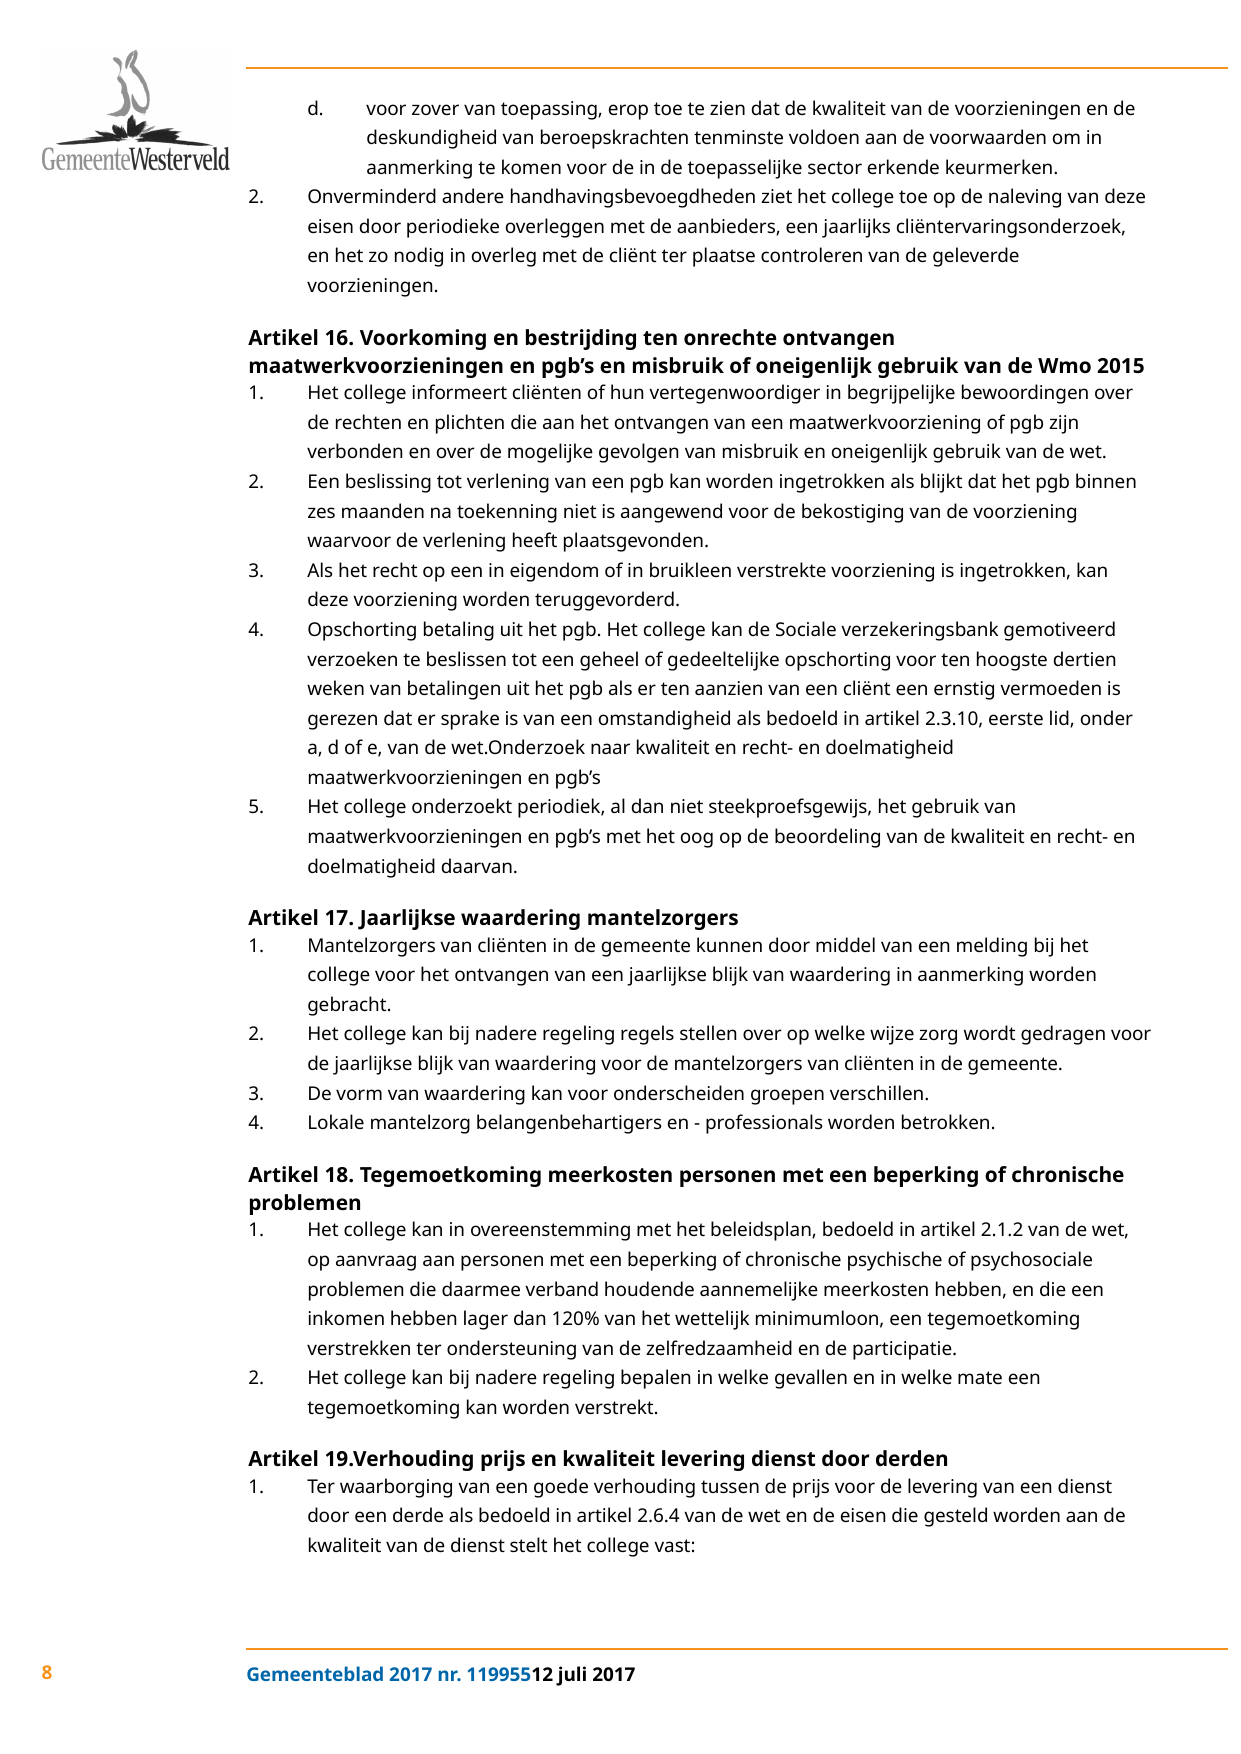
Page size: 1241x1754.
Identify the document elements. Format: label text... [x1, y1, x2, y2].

list Het college informeert cliënten of hun vertegenwoordiger in begrijpelijke bewoordingen over de rechten en plichten die aan het ontvangen van een maatwerkvoorziening of pgb zijn verbonden en over de mogelijke gevolgen van misbruik en oneigenlijk gebruik van de wet. [248, 379, 1152, 464]
list Lokale mantelzorg belangenbehartigers en - professionals worden betrokken. [248, 1109, 1152, 1135]
text Artikel 17. Jaarlijkse waardering mantelzorgers [248, 903, 1152, 932]
list Als het recht op een in eigendom of in bruikleen verstrekte voorziening is ingetrokken, kan deze voorziening worden teruggevorderd. [248, 557, 1152, 612]
list De vorm van waardering kan voor onderscheiden groepen verschillen. [248, 1080, 1152, 1105]
list Onverminderd andere handhavingsbevoegdheden ziet het college toe op de naleving van deze eisen door periodieke overleggen met de aanbieders, een jaarlijks cliëntervaringsonderzoek, en het zo nodig in overleg met de cliënt ter plaatse controleren van de geleverde voorzieningen. [248, 183, 1152, 298]
text Artikel 18. Tegemoetkoming meerkosten personen met een beperking of chronische problemen [248, 1160, 1152, 1217]
text Artikel 19.Verhouding prijs en kwaliteit levering dienst door derden [248, 1444, 1152, 1473]
list Het college onderzoekt periodiek, al dan niet steekproefsgewijs, het gebruik van maatwerkvoorzieningen en pgb’s met het oog op de beoordeling van de kwaliteit en recht- en doelmatigheid daarvan. [248, 794, 1152, 879]
list Het college kan bij nadere regeling regels stellen over op welke wijze zorg wordt gedragen voor de jaarlijkse blijk van waardering voor de mantelzorgers van cliënten in de gemeente. [248, 1021, 1152, 1076]
list voor zover van toepassing, erop toe te zien dat de kwaliteit van de voorzieningen en de deskundigheid van beroepskrachten tenminste voldoen aan de voorwaarden om in aanmerking te komen voor de in de toepasselijke sector erkende keurmerken. [307, 95, 1152, 180]
text Artikel 16. Voorkoming en bestrijding ten onrechte ontvangen maatwerkvoorzieningen en pgb’s en misbruik of oneigenlijk gebruik van de Wmo 2015 [248, 323, 1152, 379]
list Een beslissing tot verlening van een pgb kan worden ingetrokken als blijkt dat het pgb binnen zes maanden na toekenning niet is aangewend voor de bekostiging van de voorziening waarvoor de verlening heeft plaatsgevonden. [248, 468, 1152, 553]
list Opschorting betaling uit het pgb. Het college kan de Sociale verzekeringsbank gemotiveerd verzoeken te beslissen tot een geheel of gedeeltelijke opschorting voor ten hoogste dertien weken van betalingen uit het pgb als er ten aanzien van een cliënt een ernstig vermoeden is gerezen dat er sprake is van een omstandigheid als bedoeld in artikel 2.3.10, eerste lid, onder a, d of e, van de wet.Onderzoek naar kwaliteit en recht- en doelmatigheid maatwerkvoorzieningen en pgb’s [248, 616, 1152, 790]
picture [41, 47, 231, 172]
list Het college kan in overeenstemming met het beleidsplan, bedoeld in artikel 2.1.2 van de wet, op aanvraag aan personen met een beperking of chronische psychische of psychosociale problemen die daarmee verband houdende aannemelijke meerkosten hebben, en die een inkomen hebben lager dan 120% van het wettelijk minimumloon, een tegemoetkoming verstrekken ter ondersteuning van de zelfredzaamheid en de participatie. [248, 1217, 1152, 1361]
list Mantelzorgers van cliënten in de gemeente kunnen door middel van een melding bij het college voor het ontvangen van een jaarlijkse blijk van waardering in aanmerking worden gebracht. [248, 932, 1152, 1017]
list Het college kan bij nadere regeling bepalen in welke gevallen en in welke mate een tegemoetkoming kan worden verstrekt. [248, 1364, 1152, 1420]
list Ter waarborging van een goede verhouding tussen de prijs voor de levering van een dienst door een derde als bedoeld in artikel 2.6.4 van de wet en de eisen die gesteld worden aan de kwaliteit van de dienst stelt het college vast: [248, 1473, 1152, 1558]
